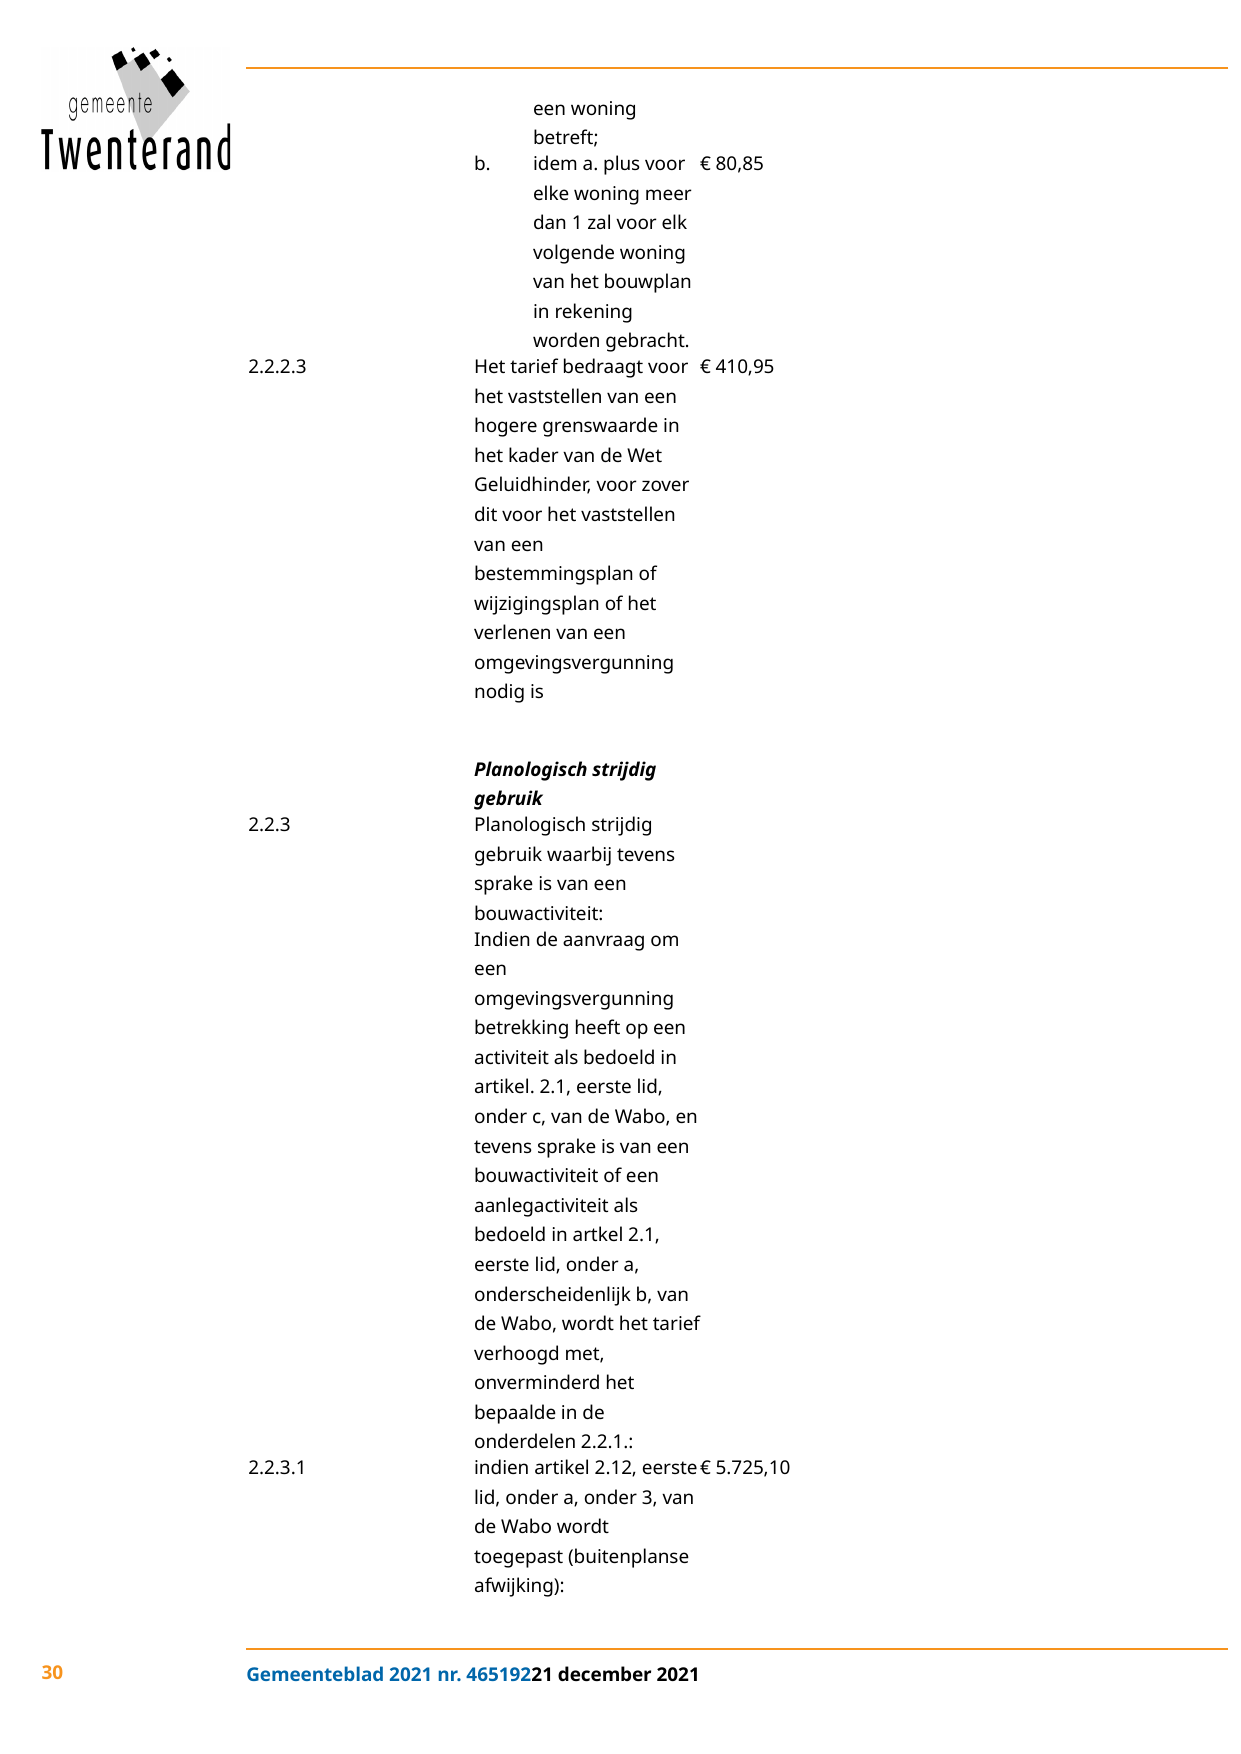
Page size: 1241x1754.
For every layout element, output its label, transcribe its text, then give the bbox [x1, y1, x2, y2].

table_cell idem a. plus voor elke woning meer dan 1 zal voor elk volgende woning van het bouwplan in rekening worden gebracht. [474, 150, 700, 353]
table_cell [700, 730, 926, 756]
table_cell [474, 705, 700, 730]
table_cell Indien de aanvraag om een omgevingsvergunning betrekking heeft op een activiteit als bedoeld in artikel. 2.1, eerste lid, onder c, van de Wabo, en tevens sprake is van een bouwactiviteit of een aanlegactiviteit als bedoeld in artkel 2.1, eerste lid, onder a, onderscheidenlijk b, van de Wabo, wordt het tarief verhoogd met, onverminderd het bepaalde in de onderdelen 2.2.1.: [474, 926, 700, 1454]
table_cell 2.2.2.3 [248, 353, 474, 704]
table_cell 2.2.3.1 [248, 1454, 474, 1598]
table_cell Planologisch strijdig gebruik [474, 756, 700, 811]
table_cell [700, 811, 926, 926]
table_cell [248, 730, 474, 756]
table_cell Het tarief bedraagt voor het vaststellen van een hogere grenswaarde in het kader van de Wet Geluidhinder, voor zover dit voor het vaststellen van een bestemmingsplan of wijzigingsplan of het verlenen van een omgevingsvergunning nodig is [474, 353, 700, 704]
table_cell [700, 926, 926, 1454]
table_cell een woning betreft; [474, 95, 700, 150]
table_cell € 80,85 [700, 150, 926, 353]
table_cell € 5.725,10 [700, 1454, 926, 1598]
picture [41, 47, 231, 172]
table_cell 2.2.3 [248, 811, 474, 1454]
table_cell [248, 705, 474, 730]
table_cell indien artikel 2.12, eerste lid, onder a, onder 3, van de Wabo wordt toegepast (buitenplanse afwijking): [474, 1454, 700, 1598]
table_cell [248, 756, 474, 811]
table_cell [474, 730, 700, 756]
table_cell € 410,95 [700, 353, 926, 704]
table_cell [700, 756, 926, 811]
table_cell [248, 95, 474, 353]
table_cell [700, 95, 926, 150]
table_cell [700, 705, 926, 730]
table_cell Planologisch strijdig gebruik waarbij tevens sprake is van een bouwactiviteit: [474, 811, 700, 926]
